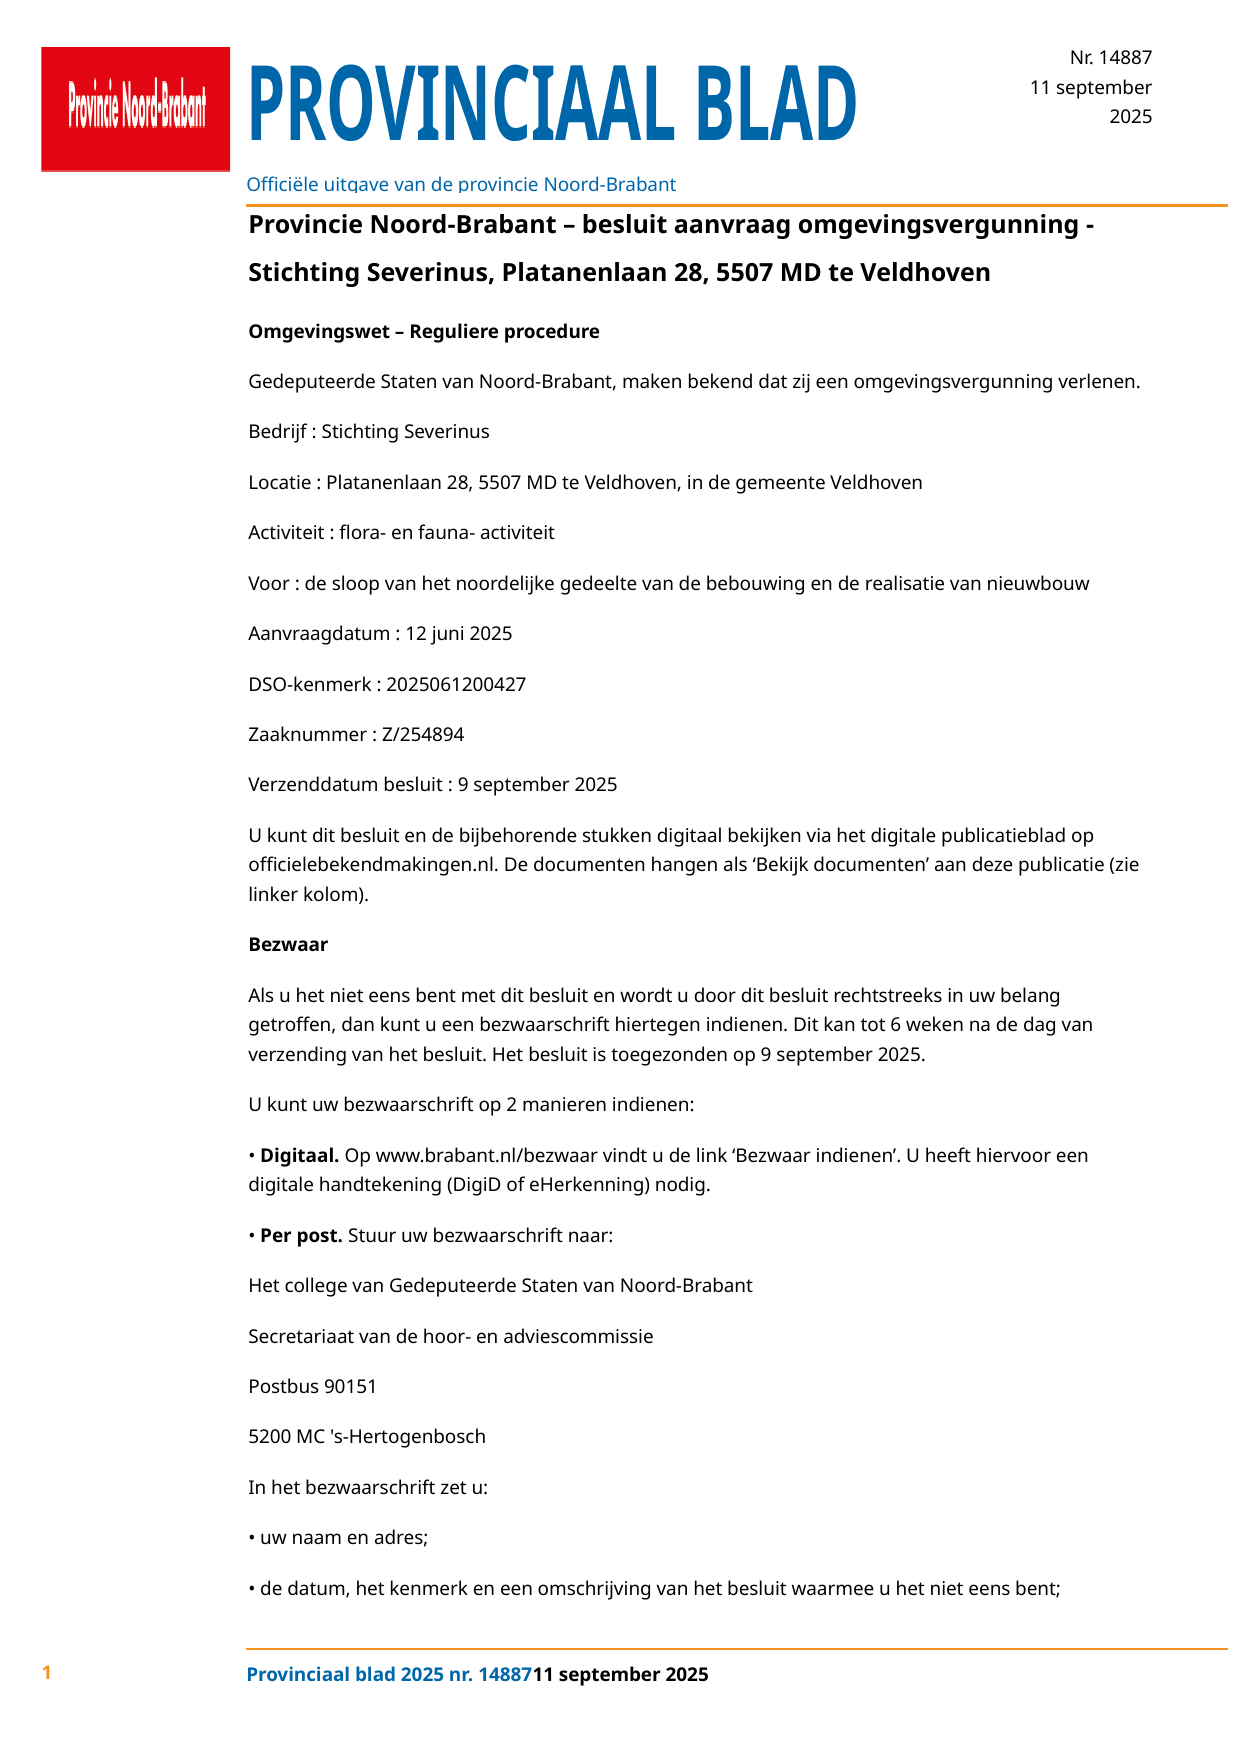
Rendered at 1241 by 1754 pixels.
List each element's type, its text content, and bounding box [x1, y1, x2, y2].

text Verzenddatum besluit : 9 september 2025 [248, 772, 1152, 797]
text Omgevingswet – Reguliere procedure [248, 318, 1152, 344]
text In het bezwaarschrift zet u: [248, 1474, 1152, 1500]
text Het college van Gedeputeerde Staten van Noord-Brabant [248, 1272, 1152, 1298]
text • uw naam en adres; [248, 1524, 1152, 1550]
text • Per post. Stuur uw bezwaarschrift naar: [248, 1222, 1152, 1248]
text Bezwaar [248, 932, 1152, 957]
text • Digitaal. Op www.brabant.nl/bezwaar vindt u de link ‘Bezwaar indienen’. U heeft hiervoor een digitale handtekening (DigiD of eHerkenning) nodig. [248, 1142, 1152, 1197]
text Gedeputeerde Staten van Noord-Brabant, maken bekend dat zij een omgevingsvergunning verlenen. [248, 368, 1152, 394]
text Voor : de sloop van het noordelijke gedeelte van de bebouwing en de realisatie van nieuwbouw [248, 570, 1152, 596]
text Postbus 90151 [248, 1373, 1152, 1399]
text • de datum, het kenmerk en een omschrijving van het besluit waarmee u het niet eens bent; [248, 1575, 1152, 1601]
text Aanvraagdatum : 12 juni 2025 [248, 620, 1152, 646]
text 5200 MC 's‑Hertogenbosch [248, 1424, 1152, 1449]
text Locatie : Platanenlaan 28, 5507 MD te Veldhoven, in de gemeente Veldhoven [248, 469, 1152, 495]
text Activiteit : flora- en fauna- activiteit [248, 519, 1152, 545]
text Zaaknummer : Z/254894 [248, 721, 1152, 747]
picture [41, 47, 231, 172]
text U kunt uw bezwaarschrift op 2 manieren indienen: [248, 1092, 1152, 1117]
text Secretariaat van de hoor- en adviescommissie [248, 1323, 1152, 1349]
text U kunt dit besluit en de bijbehorende stukken digitaal bekijken via het digitale publicatieblad op officielebekendmakingen.nl. De documenten hangen als ‘Bekijk documenten’ aan deze publicatie (zie linker kolom). [248, 822, 1152, 907]
text Provincie Noord-Brabant – besluit aanvraag omgevingsvergunning - Stichting Severinus, Platanenlaan 28, 5507 MD te Veldhoven [248, 207, 1152, 288]
text Bedrijf : Stichting Severinus [248, 419, 1152, 444]
text Als u het niet eens bent met dit besluit en wordt u door dit besluit rechtstreeks in uw belang getroffen, dan kunt u een bezwaarschrift hiertegen indienen. Dit kan tot 6 weken na de dag van verzending van het besluit. Het besluit is toegezonden op 9 september 2025. [248, 982, 1152, 1067]
text DSO-kenmerk : 2025061200427 [248, 671, 1152, 697]
